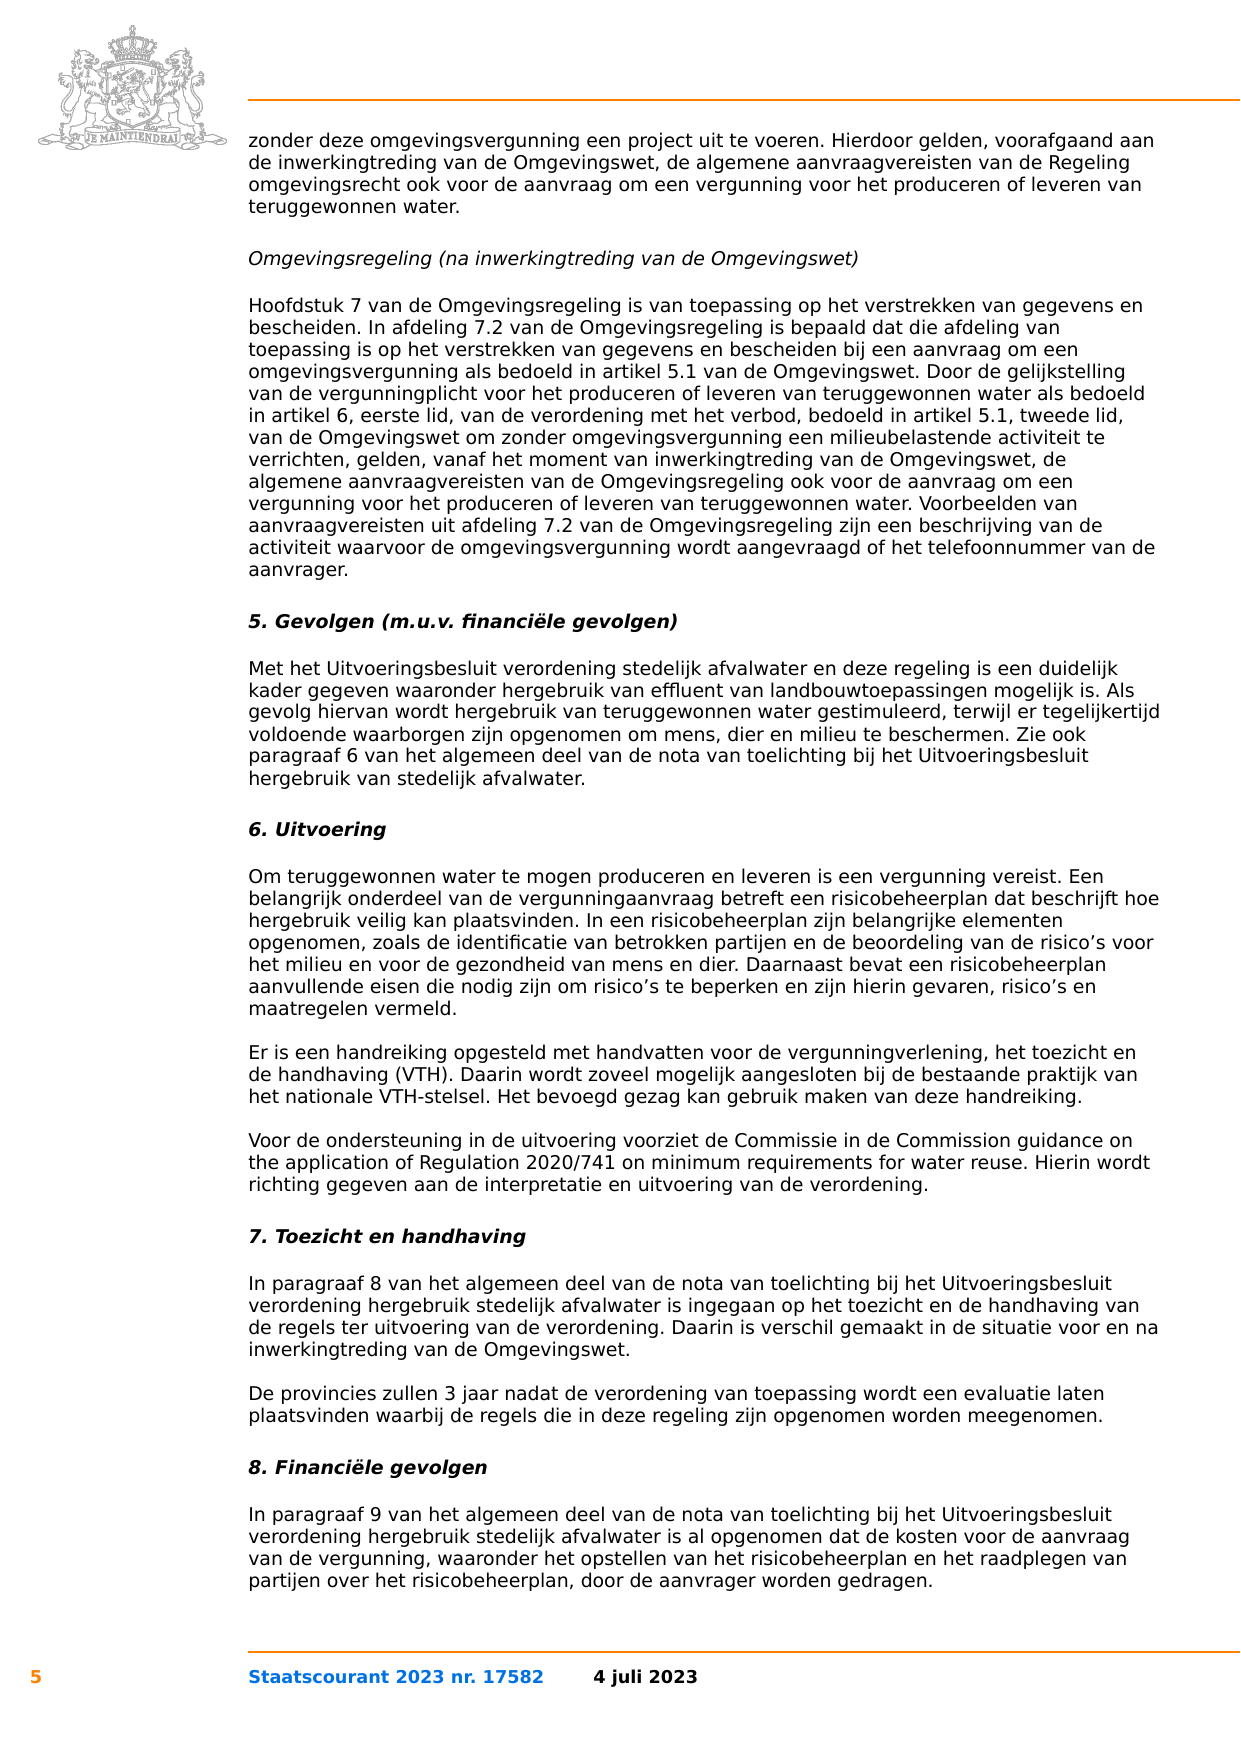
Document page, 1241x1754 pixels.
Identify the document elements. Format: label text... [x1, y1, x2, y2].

text Hoofdstuk 7 van de Omgevingsregeling is van toepassing op het verstrekken van gegevens en bescheiden. In afdeling 7.2 van de Omgevingsregeling is bepaald dat die afdeling van toepassing is op het verstrekken van gegevens en bescheiden bij een aanvraag om een omgevingsvergunning als bedoeld in artikel 5.1 van de Omgevingswet. Door de gelijkstelling van de vergunningplicht voor het produceren of leveren van teruggewonnen water als bedoeld in artikel 6, eerste lid, van de verordening met het verbod, bedoeld in artikel 5.1, tweede lid, van de Omgevingswet om zonder omgevingsvergunning een milieubelastende activiteit te verrichten, gelden, vanaf het moment van inwerkingtreding van de Omgevingswet, de algemene aanvraagvereisten van de Omgevingsregeling ook voor de aanvraag om een vergunning voor het produceren of leveren van teruggewonnen water. Voorbeelden van aanvraagvereisten uit afdeling 7.2 van de Omgevingsregeling zijn een beschrijving van de activiteit waarvoor de omgevingsvergunning wordt aangevraagd of het telefoonnummer van de aanvrager. [248, 295, 1163, 581]
text zonder deze omgevingsvergunning een project uit te voeren. Hierdoor gelden, voorafgaand aan de inwerkingtreding van de Omgevingswet, de algemene aanvraagvereisten van de Regeling omgevingsrecht ook voor de aanvraag om een vergunning voor het produceren of leveren van teruggewonnen water. [248, 130, 1163, 218]
subtitle 6. Uitvoering [248, 819, 1163, 841]
picture [38, 25, 227, 150]
text In paragraaf 9 van het algemeen deel van de nota van toelichting bij het Uitvoeringsbesluit verordening hergebruik stedelijk afvalwater is al opgenomen dat de kosten voor de aanvraag van de vergunning, waaronder het opstellen van het risicobeheerplan en het raadplegen van partijen over het risicobeheerplan, door de aanvrager worden gedragen. [248, 1503, 1163, 1591]
subtitle Omgevingsregeling (na inwerkingtreding van de Omgevingswet) [248, 248, 1163, 270]
text Met het Uitvoeringsbesluit verordening stedelijk afvalwater en deze regeling is een duidelijk kader gegeven waaronder hergebruik van effluent van landbouwtoepassingen mogelijk is. Als gevolg hiervan wordt hergebruik van teruggewonnen water gestimuleerd, terwijl er tegelijkertijd voldoende waarborgen zijn opgenomen om mens, dier en milieu te beschermen. Zie ook paragraaf 6 van het algemeen deel van de nota van toelichting bij het Uitvoeringsbesluit hergebruik van stedelijk afvalwater. [248, 657, 1163, 789]
text Er is een handreiking opgesteld met handvatten voor de vergunningverlening, het toezicht en de handhaving (VTH). Daarin wordt zoveel mogelijk aangesloten bij de bestaande praktijk van het nationale VTH-stelsel. Het bevoegd gezag kan gebruik maken van deze handreiking. [248, 1042, 1163, 1108]
text Om teruggewonnen water te mogen produceren en leveren is een vergunning vereist. Een belangrijk onderdeel van de vergunningaanvraag betreft een risicobeheerplan dat beschrijft hoe hergebruik veilig kan plaatsvinden. In een risicobeheerplan zijn belangrijke elementen opgenomen, zoals de identificatie van betrokken partijen en de beoordeling van de risico’s voor het milieu en voor de gezondheid van mens en dier. Daarnaast bevat een risicobeheerplan aanvullende eisen die nodig zijn om risico’s te beperken en zijn hierin gevaren, risico’s en maatregelen vermeld. [248, 866, 1163, 1020]
subtitle 7. Toezicht en handhaving [248, 1226, 1163, 1248]
text De provincies zullen 3 jaar nadat de verordening van toepassing wordt een evaluatie laten plaatsvinden waarbij de regels die in deze regeling zijn opgenomen worden meegenomen. [248, 1383, 1163, 1427]
text Voor de ondersteuning in de uitvoering voorziet de Commissie in de Commission guidance on the application of Regulation 2020/741 on minimum requirements for water reuse. Hierin wordt richting gegeven aan de interpretatie en uitvoering van de verordening. [248, 1130, 1163, 1196]
subtitle 8. Financiële gevolgen [248, 1457, 1163, 1478]
subtitle 5. Gevolgen (m.u.v. financiële gevolgen) [248, 611, 1163, 632]
text In paragraaf 8 van het algemeen deel van de nota van toelichting bij het Uitvoeringsbesluit verordening hergebruik stedelijk afvalwater is ingegaan op het toezicht en de handhaving van de regels ter uitvoering van de verordening. Daarin is verschil gemaakt in de situatie voor en na inwerkingtreding van de Omgevingswet. [248, 1273, 1163, 1361]
